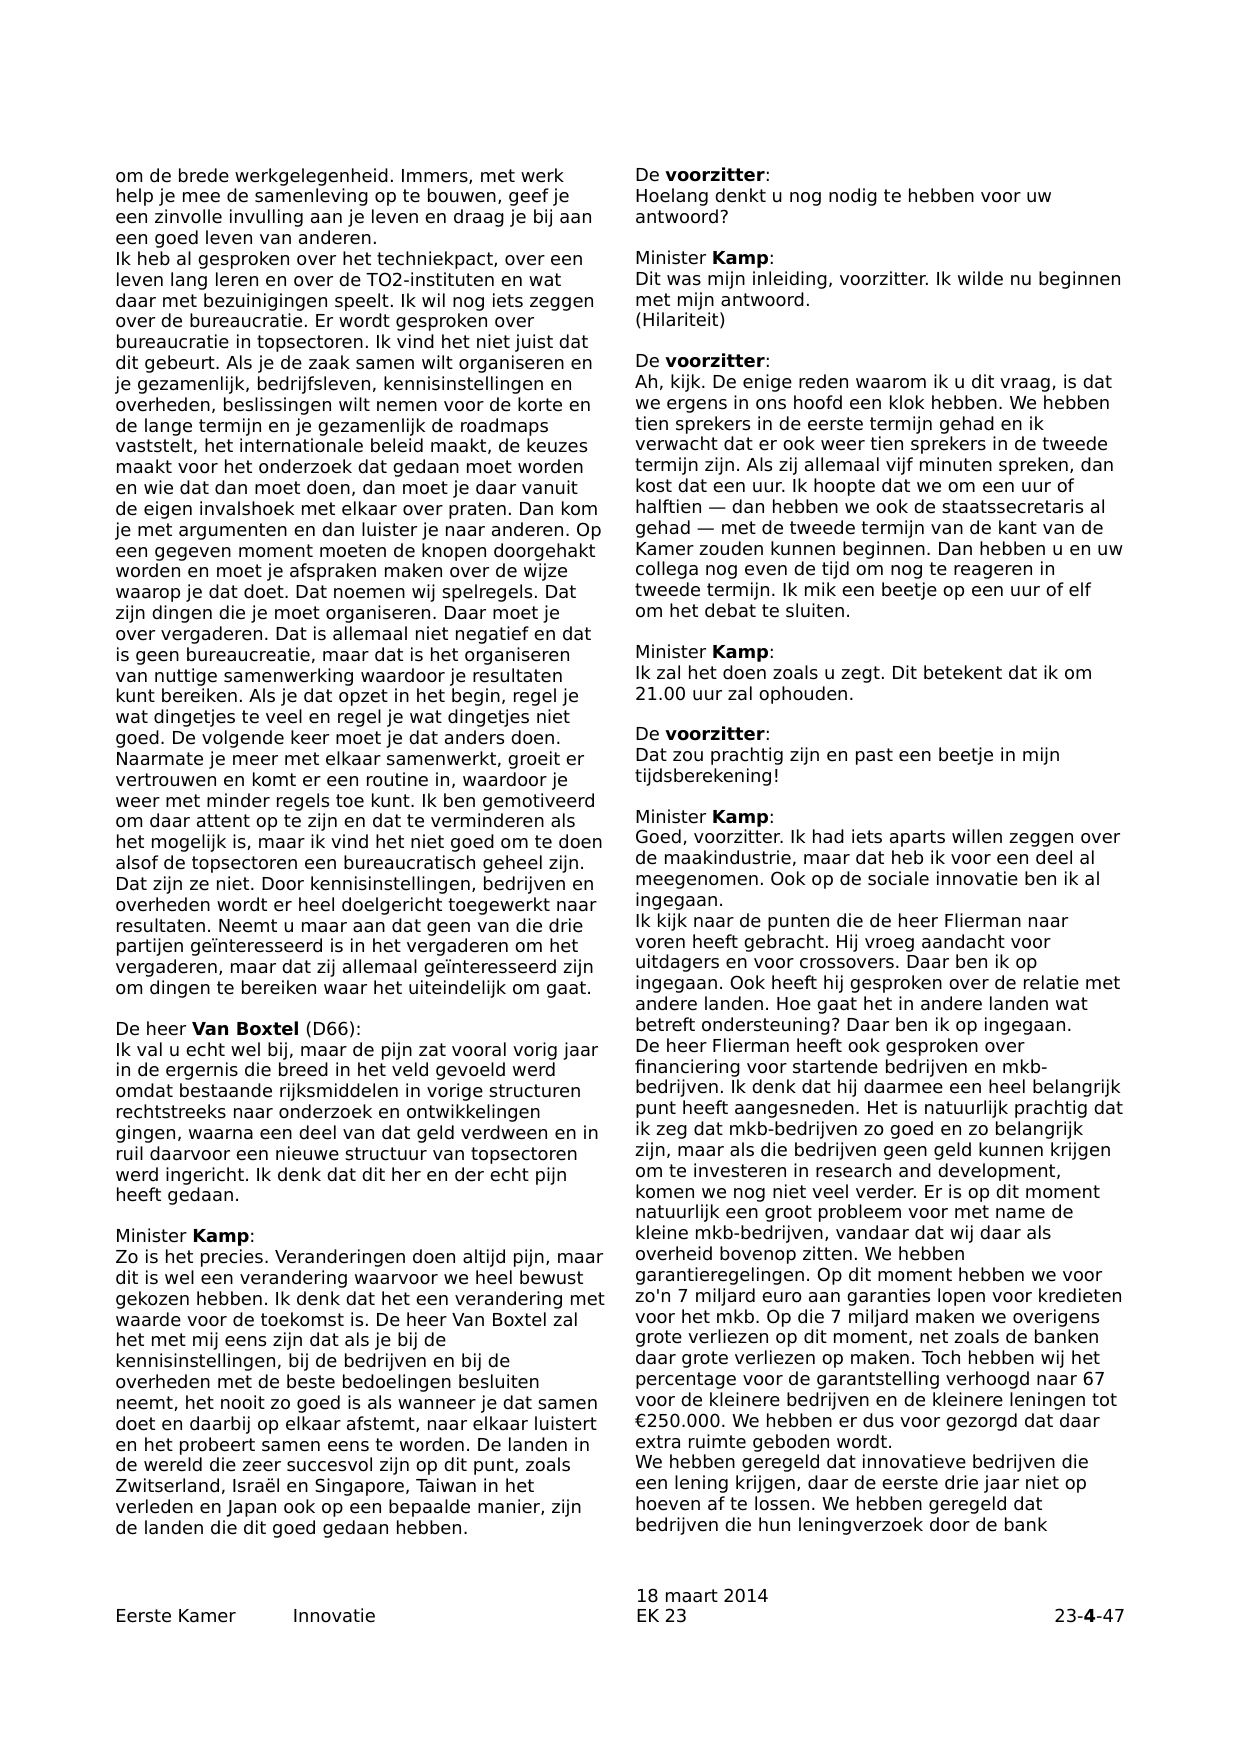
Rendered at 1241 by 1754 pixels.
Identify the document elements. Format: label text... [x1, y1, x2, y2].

text Dit was mijn inleiding, voorzitter. Ik wilde nu beginnen met mijn antwoord. [635, 268, 1125, 310]
text De voorzitter: [635, 724, 1125, 745]
text Ah, kijk. De enige reden waarom ik u dit vraag, is dat we ergens in ons hoofd een klok hebben. We hebben tien sprekers in de eerste termijn gehad en ik verwacht dat er ook weer tien sprekers in de tweede termijn zijn. Als zij allemaal vijf minuten spreken, dan kost dat een uur. Ik hoopte dat we om een uur of halftien — dan hebben we ook de staatssecretaris al gehad — met de tweede termijn van de kant van de Kamer zouden kunnen beginnen. Dan hebben u en uw collega nog even de tijd om nog te reageren in tweede termijn. Ik mik een beetje op een uur of elf om het debat te sluiten. [635, 372, 1125, 622]
text Zo is het precies. Veranderingen doen altijd pijn, maar dit is wel een verandering waarvoor we heel bewust gekozen hebben. Ik denk dat het een verandering met waarde voor de toekomst is. De heer Van Boxtel zal het met mij eens zijn dat als je bij de kennisinstellingen, bij de bedrijven en bij de overheden met de beste bedoelingen besluiten neemt, het nooit zo goed is als wanneer je dat samen doet en daarbij op elkaar afstemt, naar elkaar luistert en het probeert samen eens te worden. De landen in de wereld die zeer succesvol zijn op dit punt, zoals Zwitserland, Israël en Singapore, Taiwan in het verleden en Japan ook op een bepaalde manier, zijn de landen die dit goed gedaan hebben. [115, 1247, 605, 1538]
text Ik val u echt wel bij, maar de pijn zat vooral vorig jaar in de ergernis die breed in het veld gevoeld werd omdat bestaande rijksmiddelen in vorige structuren rechtstreeks naar onderzoek en ontwikkelingen gingen, waarna een deel van dat geld verdween en in ruil daarvoor een nieuwe structuur van topsectoren werd ingericht. Ik denk dat dit her en der echt pijn heeft gedaan. [115, 1039, 605, 1206]
text Minister Kamp: [635, 642, 1125, 662]
text De heer Flierman heeft ook gesproken over financiering voor startende bedrijven en mkb-bedrijven. Ik denk dat hij daarmee een heel belangrijk punt heeft aangesneden. Het is natuurlijk prachtig dat ik zeg dat mkb-bedrijven zo goed en zo belangrijk zijn, maar als die bedrijven geen geld kunnen krijgen om te investeren in research and development, komen we nog niet veel verder. Er is op dit moment natuurlijk een groot probleem voor met name de kleine mkb-bedrijven, vandaar dat wij daar als overheid bovenop zitten. We hebben garantieregelingen. Op dit moment hebben we voor zo'n 7 miljard euro aan garanties lopen voor kredieten voor het mkb. Op die 7 miljard maken we overigens grote verliezen op dit moment, net zoals de banken daar grote verliezen op maken. Toch hebben wij het percentage voor de garantstelling verhoogd naar 67 voor de kleinere bedrijven en de kleinere leningen tot €250.000. We hebben er dus voor gezorgd dat daar extra ruimte geboden wordt. [635, 1036, 1125, 1452]
text Minister Kamp: [635, 248, 1125, 268]
text Ik heb al gesproken over het techniekpact, over een leven lang leren en over de TO2-instituten en wat daar met bezuinigingen speelt. Ik wil nog iets zeggen over de bureaucratie. Er wordt gesproken over bureaucratie in topsectoren. Ik vind het niet juist dat dit gebeurt. Als je de zaak samen wilt organiseren en je gezamenlijk, bedrijfsleven, kennisinstellingen en overheden, beslissingen wilt nemen voor de korte en de lange termijn en je gezamenlijk de roadmaps vaststelt, het internationale beleid maakt, de keuzes maakt voor het onderzoek dat gedaan moet worden en wie dat dan moet doen, dan moet je daar vanuit de eigen invalshoek met elkaar over praten. Dan kom je met argumenten en dan luister je naar anderen. Op een gegeven moment moeten de knopen doorgehakt worden en moet je afspraken maken over de wijze waarop je dat doet. Dat noemen wij spelregels. Dat zijn dingen die je moet organiseren. Daar moet je over vergaderen. Dat is allemaal niet negatief en dat is geen bureaucreatie, maar dat is het organiseren van nuttige samenwerking waardoor je resultaten kunt bereiken. Als je dat opzet in het begin, regel je wat dingetjes te veel en regel je wat dingetjes niet goed. De volgende keer moet je dat anders doen. Naarmate je meer met elkaar samenwerkt, groeit er vertrouwen en komt er een routine in, waardoor je weer met minder regels toe kunt. Ik ben gemotiveerd om daar attent op te zijn en dat te verminderen als het mogelijk is, maar ik vind het niet goed om te doen alsof de topsectoren een bureaucratisch geheel zijn. Dat zijn ze niet. Door kennisinstellingen, bedrijven en overheden wordt er heel doelgericht toegewerkt naar resultaten. Neemt u maar aan dat geen van die drie partijen geïnteresseerd is in het vergaderen om het vergaderen, maar dat zij allemaal geïnteresseerd zijn om dingen te bereiken waar het uiteindelijk om gaat. [115, 249, 605, 999]
text (Hilariteit) [635, 310, 1125, 331]
text Hoelang denkt u nog nodig te hebben voor uw antwoord? [635, 186, 1125, 228]
text De heer Van Boxtel (D66): [115, 1019, 605, 1039]
text De voorzitter: [635, 351, 1125, 372]
text Ik zal het doen zoals u zegt. Dit betekent dat ik om 21.00 uur zal ophouden. [635, 662, 1125, 704]
text Goed, voorzitter. Ik had iets aparts willen zeggen over de maakindustrie, maar dat heb ik voor een deel al meegenomen. Ook op de sociale innovatie ben ik al ingegaan. [635, 827, 1125, 911]
text Ik kijk naar de punten die de heer Flierman naar voren heeft gebracht. Hij vroeg aandacht voor uitdagers en voor crossovers. Daar ben ik op ingegaan. Ook heeft hij gesproken over de relatie met andere landen. Hoe gaat het in andere landen wat betreft ondersteuning? Daar ben ik op ingegaan. [635, 911, 1125, 1036]
text Dat zou prachtig zijn en past een beetje in mijn tijdsberekening! [635, 745, 1125, 786]
text om de brede werkgelegenheid. Immers, met werk help je mee de samenleving op te bouwen, geef je een zinvolle invulling aan je leven en draag je bij aan een goed leven van anderen. [115, 165, 605, 249]
text De voorzitter: [635, 165, 1125, 186]
text We hebben geregeld dat innovatieve bedrijven die een lening krijgen, daar de eerste drie jaar niet op hoeven af te lossen. We hebben geregeld dat bedrijven die hun leningverzoek door de bank [635, 1452, 1125, 1536]
text Minister Kamp: [115, 1226, 605, 1247]
text Minister Kamp: [635, 806, 1125, 827]
